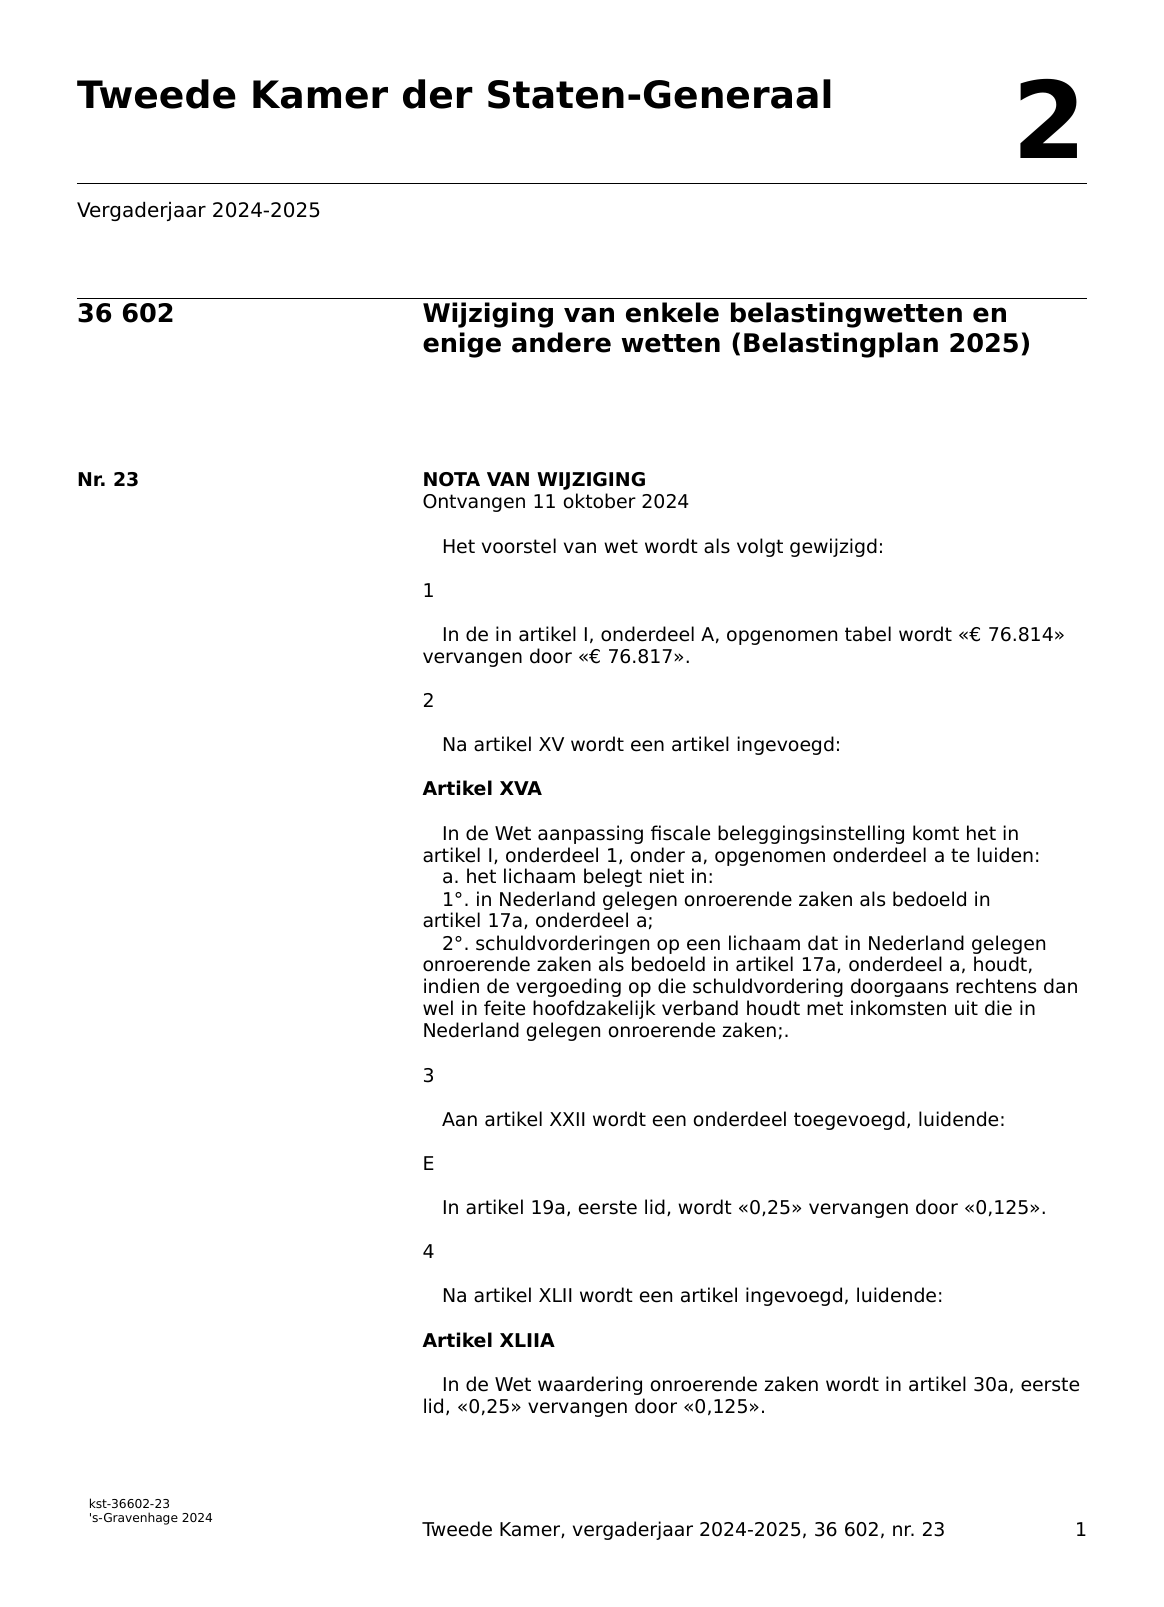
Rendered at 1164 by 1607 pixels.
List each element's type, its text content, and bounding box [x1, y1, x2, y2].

text Na artikel XLII wordt een artikel ingevoegd, luidende: [422, 1285, 1087, 1307]
text In de Wet aanpassing fiscale beleggingsinstelling komt het in artikel I, onderdeel 1, onder a, opgenomen onderdeel a te luiden: [422, 822, 1087, 866]
text a. het lichaam belegt niet in: [422, 866, 1087, 888]
subtitle 2 [422, 690, 1087, 712]
text Ontvangen 11 oktober 2024 [422, 491, 1087, 513]
text In de in artikel I, onderdeel A, opgenomen tabel wordt «€ 76.814» vervangen door «€ 76.817». [422, 624, 1087, 668]
subtitle E [422, 1153, 1087, 1175]
subtitle 1 [422, 580, 1087, 602]
text In artikel 19a, eerste lid, wordt «0,25» vervangen door «0,125». [422, 1197, 1087, 1219]
text In de Wet waardering onroerende zaken wordt in artikel 30a, eerste lid, «0,25» vervangen door «0,125». [422, 1374, 1087, 1418]
text 1°. in Nederland gelegen onroerende zaken als bedoeld in artikel 17a, onderdeel a; [422, 888, 1087, 932]
subtitle 4 [422, 1241, 1087, 1263]
subtitle 3 [422, 1064, 1087, 1086]
subtitle 36 602 Wijziging van enkele belastingwetten en enige andere wetten (Belastingplan 2025) [77, 299, 1087, 358]
table_header Tweede Kamer der Staten-Generaal [77, 59, 886, 183]
text Het voorstel van wet wordt als volgt gewijzigd: [422, 536, 1087, 557]
subtitle Artikel XLIIA [422, 1329, 1087, 1351]
text Aan artikel XXII wordt een onderdeel toegevoegd, luidende: [422, 1109, 1087, 1131]
text kst-36602-23 [88, 1497, 323, 1511]
text 2°. schuldvorderingen op een lichaam dat in Nederland gelegen onroerende zaken als bedoeld in artikel 17a, onderdeel a, houdt, indien de vergoeding op die schuldvordering doorgaans rechtens dan wel in feite hoofdzakelijk verband houdt met inkomsten uit die in Nederland gelegen onroerende zaken;. [422, 932, 1087, 1042]
table_cell Vergaderjaar 2024-2025 [77, 184, 1087, 298]
subtitle Nr. 23 NOTA VAN WIJZIGING [77, 469, 1087, 491]
text Na artikel XV wordt een artikel ingevoegd: [422, 734, 1087, 756]
subtitle Artikel XVA [422, 778, 1087, 800]
table_header 2 [886, 59, 1087, 183]
text 's-Gravenhage 2024 [88, 1511, 323, 1525]
